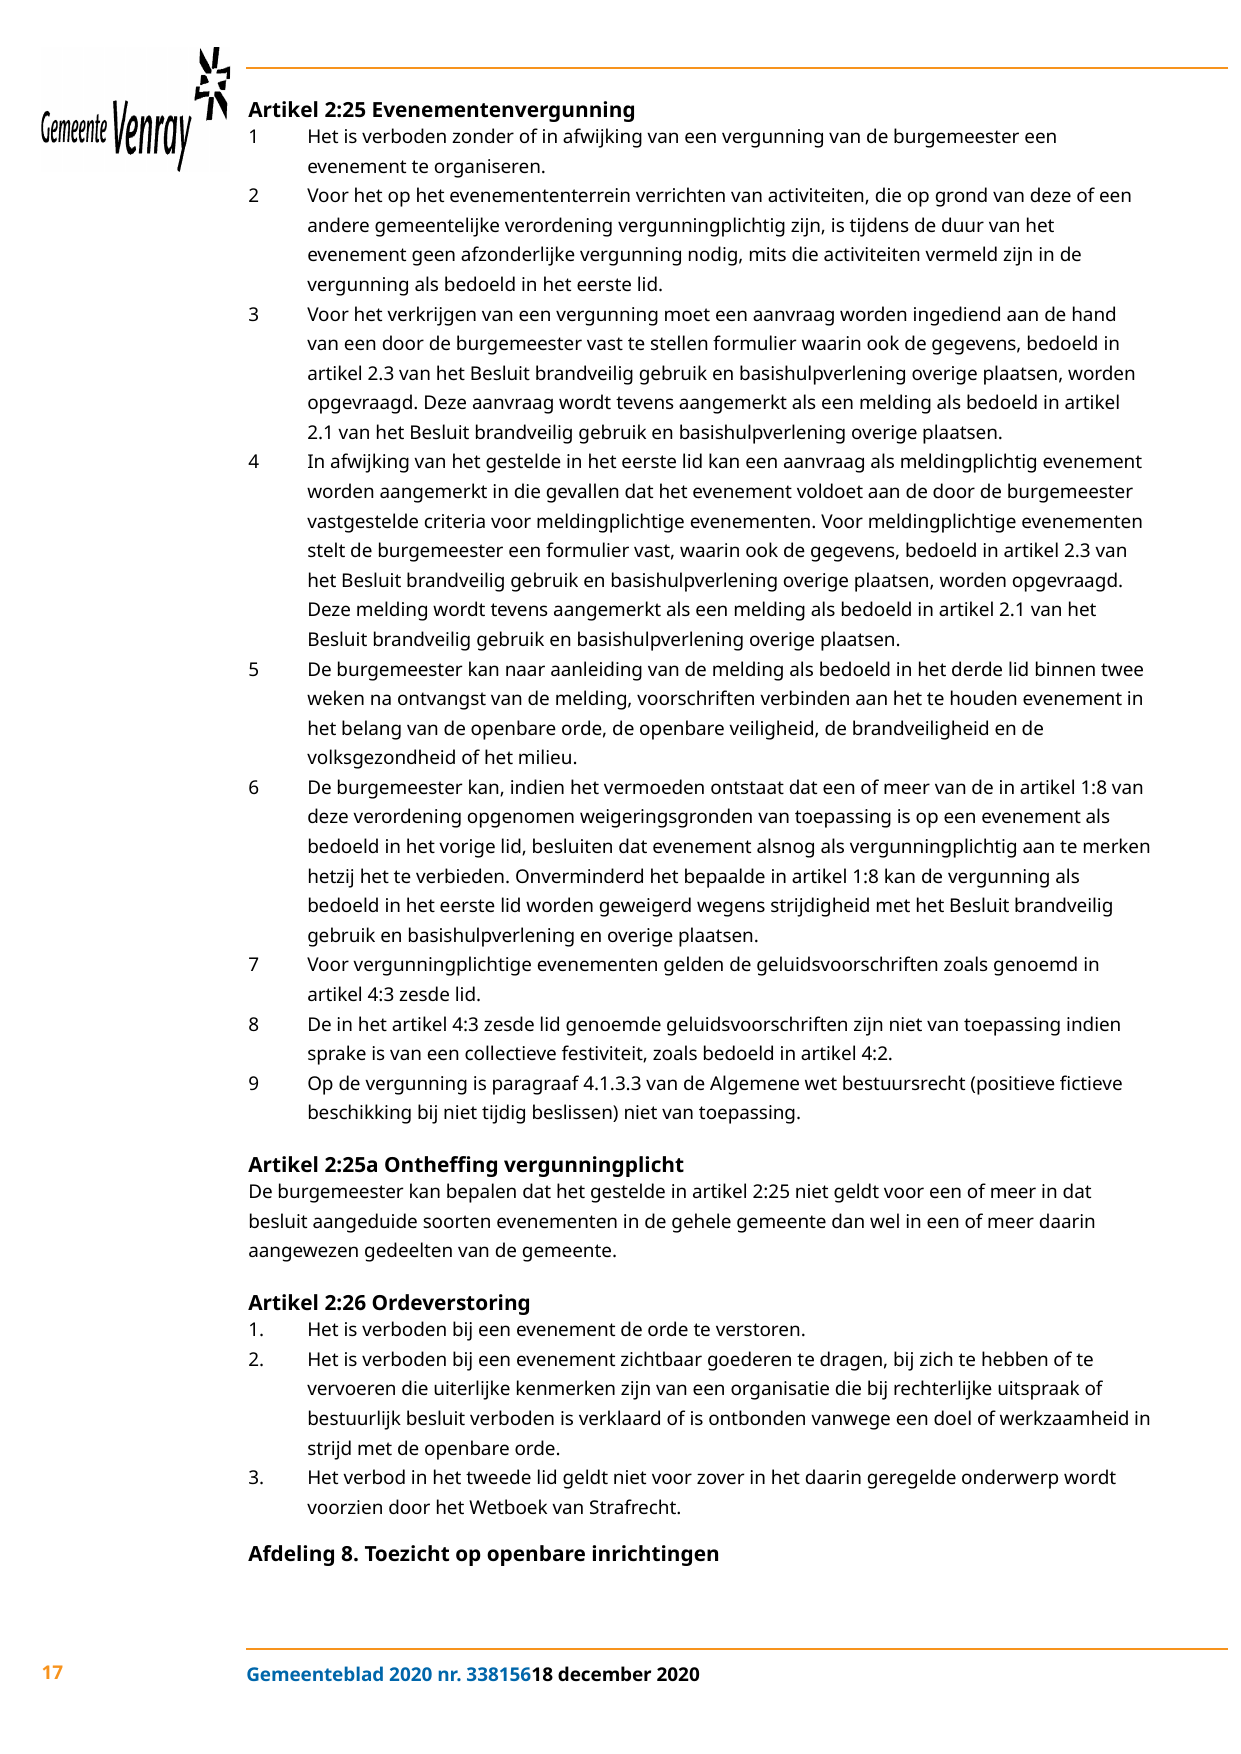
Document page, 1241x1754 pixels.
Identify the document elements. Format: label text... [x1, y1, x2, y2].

list Het is verboden bij een evenement zichtbaar goederen te dragen, bij zich te hebben of te vervoeren die uiterlijke kenmerken zijn van een organisatie die bij rechterlijke uitspraak of bestuurlijk besluit verboden is verklaard of is ontbonden vanwege een doel of werkzaamheid in strijd met de openbare orde. [248, 1346, 1152, 1460]
list Voor het verkrijgen van een vergunning moet een aanvraag worden ingediend aan de hand van een door de burgemeester vast te stellen formulier waarin ook de gegevens, bedoeld in artikel 2.3 van het Besluit brandveilig gebruik en basishulpverlening overige plaatsen, worden opgevraagd. Deze aanvraag wordt tevens aangemerkt als een melding als bedoeld in artikel 2.1 van het Besluit brandveilig gebruik en basishulpverlening overige plaatsen. [248, 301, 1152, 445]
text Artikel 2:26 Ordeverstoring [248, 1288, 1152, 1316]
picture [41, 47, 231, 172]
list Voor vergunningplichtige evenementen gelden de geluidsvoorschriften zoals genoemd in artikel 4:3 zesde lid. [248, 952, 1152, 1007]
list De in het artikel 4:3 zesde lid genoemde geluidsvoorschriften zijn niet van toepassing indien sprake is van een collectieve festiviteit, zoals bedoeld in artikel 4:2. [248, 1011, 1152, 1066]
list Het verbod in het tweede lid geldt niet voor zover in het daarin geregelde onderwerp wordt voorzien door het Wetboek van Strafrecht. [248, 1464, 1152, 1519]
text Afdeling 8. Toezicht op openbare inrichtingen [248, 1539, 1152, 1568]
list Het is verboden zonder of in afwijking van een vergunning van de burgemeester een evenement te organiseren. [248, 123, 1152, 178]
text Artikel 2:25a Ontheffing vergunningplicht [248, 1150, 1152, 1178]
list De burgemeester kan naar aanleiding van de melding als bedoeld in het derde lid binnen twee weken na ontvangst van de melding, voorschriften verbinden aan het te houden evenement in het belang van de openbare orde, de openbare veiligheid, de brandveiligheid en de volksgezondheid of het milieu. [248, 656, 1152, 770]
list De burgemeester kan, indien het vermoeden ontstaat dat een of meer van de in artikel 1:8 van deze verordening opgenomen weigeringsgronden van toepassing is op een evenement als bedoeld in het vorige lid, besluiten dat evenement alsnog als vergunningplichtig aan te merken hetzij het te verbieden. Onverminderd het bepaalde in artikel 1:8 kan de vergunning als bedoeld in het eerste lid worden geweigerd wegens strijdigheid met het Besluit brandveilig gebruik en basishulpverlening en overige plaatsen. [248, 774, 1152, 948]
list In afwijking van het gestelde in het eerste lid kan een aanvraag als meldingplichtig evenement worden aangemerkt in die gevallen dat het evenement voldoet aan de door de burgemeester vastgestelde criteria voor meldingplichtige evenementen. Voor meldingplichtige evenementen stelt de burgemeester een formulier vast, waarin ook de gegevens, bedoeld in artikel 2.3 van het Besluit brandveilig gebruik en basishulpverlening overige plaatsen, worden opgevraagd. Deze melding wordt tevens aangemerkt als een melding als bedoeld in artikel 2.1 van het Besluit brandveilig gebruik en basishulpverlening overige plaatsen. [248, 449, 1152, 652]
list Voor het op het evenemententerrein verrichten van activiteiten, die op grond van deze of een andere gemeentelijke verordening vergunningplichtig zijn, is tijdens de duur van het evenement geen afzonderlijke vergunning nodig, mits die activiteiten vermeld zijn in de vergunning als bedoeld in het eerste lid. [248, 182, 1152, 297]
text De burgemeester kan bepalen dat het gestelde in artikel 2:25 niet geldt voor een of meer in dat besluit aangeduide soorten evenementen in de gehele gemeente dan wel in een of meer daarin aangewezen gedeelten van de gemeente. [248, 1178, 1152, 1263]
list Het is verboden bij een evenement de orde te verstoren. [248, 1316, 1152, 1342]
list Op de vergunning is paragraaf 4.1.3.3 van de Algemene wet bestuursrecht (positieve fictieve beschikking bij niet tijdig beslissen) niet van toepassing. [248, 1070, 1152, 1125]
text Artikel 2:25 Evenementenvergunning [248, 95, 1152, 123]
